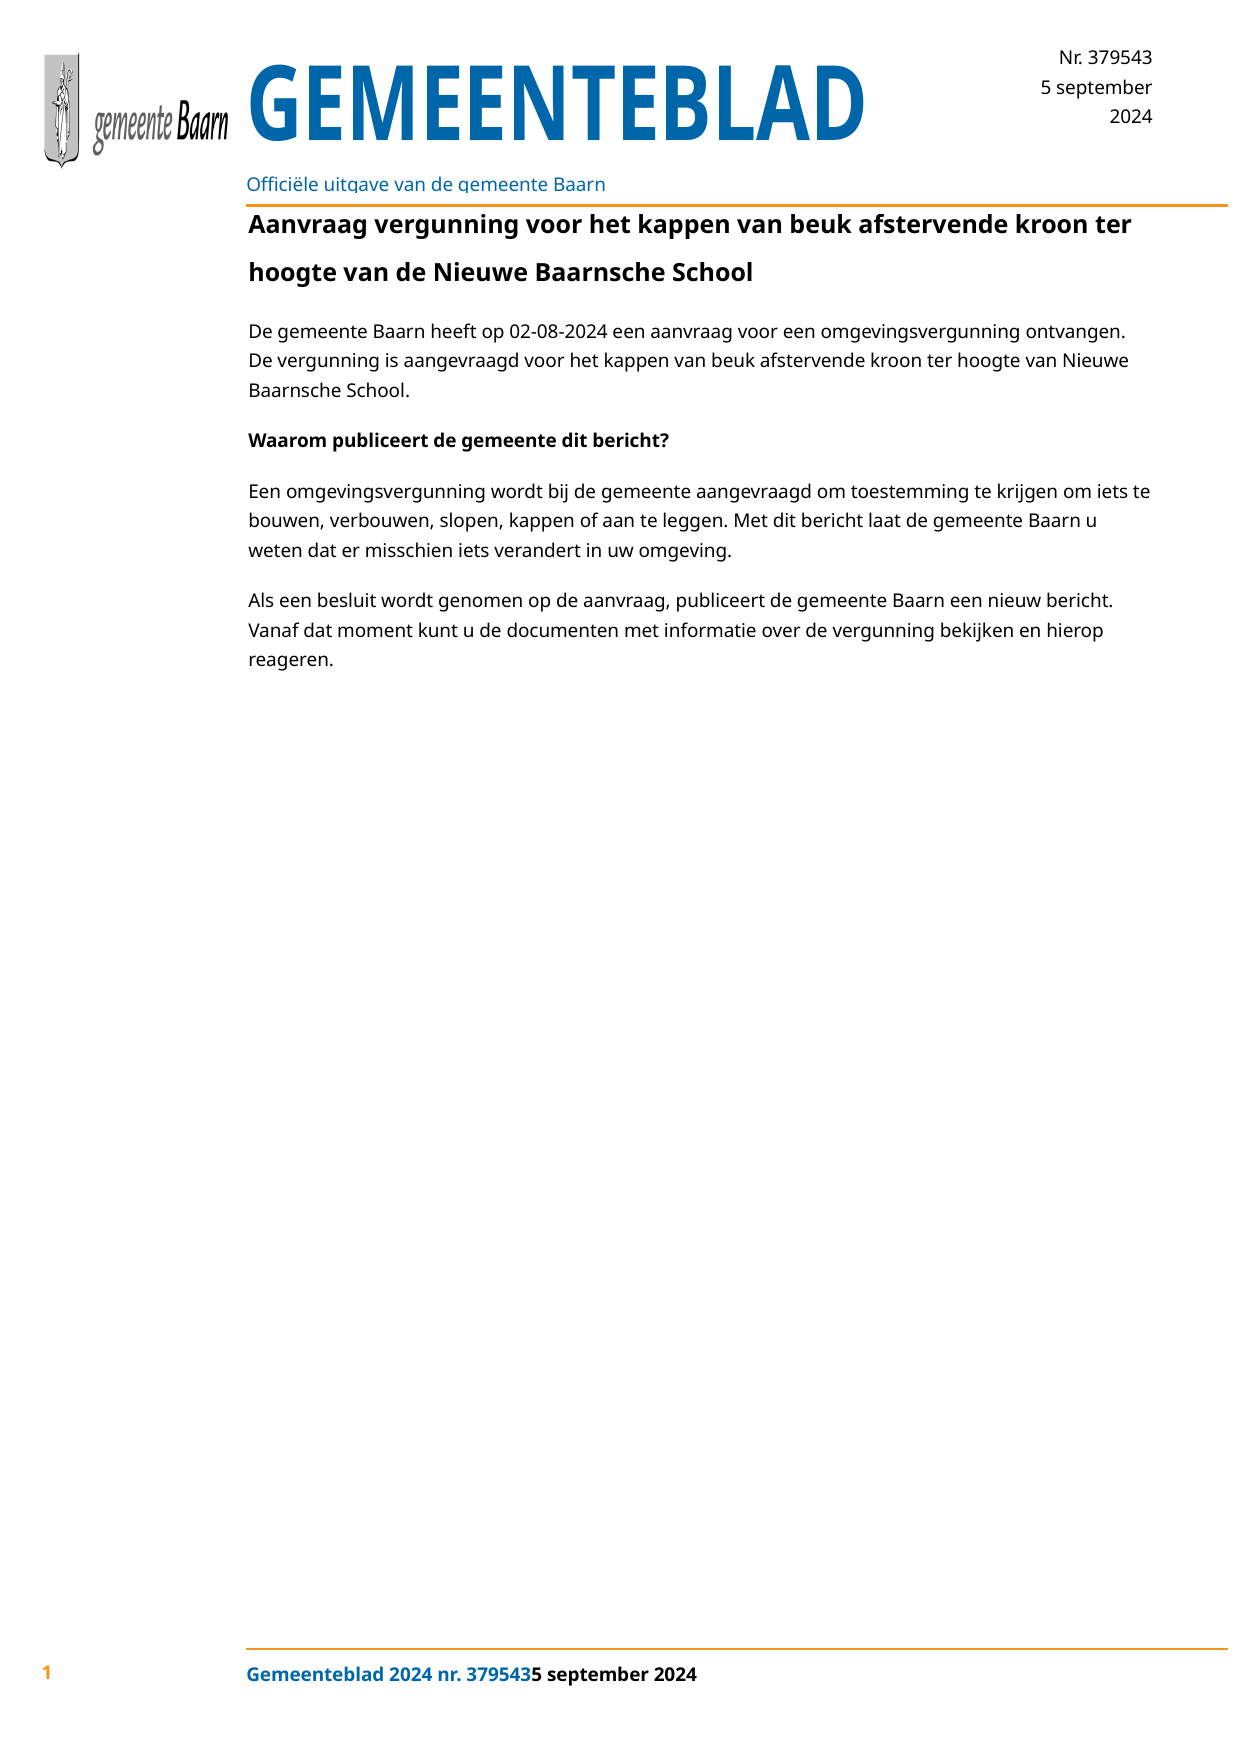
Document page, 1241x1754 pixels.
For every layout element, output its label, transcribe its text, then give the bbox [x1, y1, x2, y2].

text Waarom publiceert de gemeente dit bericht? [248, 427, 1152, 453]
text Als een besluit wordt genomen op de aanvraag, publiceert de gemeente Baarn een nieuw bericht. Vanaf dat moment kunt u de documenten met informatie over de vergunning bekijken en hierop reageren. [248, 587, 1152, 672]
picture [41, 47, 231, 172]
text De gemeente Baarn heeft op 02-08-2024 een aanvraag voor een omgevingsvergunning ontvangen. De vergunning is aangevraagd voor het kappen van beuk afstervende kroon ter hoogte van Nieuwe Baarnsche School. [248, 318, 1152, 403]
text Aanvraag vergunning voor het kappen van beuk afstervende kroon ter hoogte van de Nieuwe Baarnsche School [248, 207, 1152, 288]
text Een omgevingsvergunning wordt bij de gemeente aangevraagd om toestemming te krijgen om iets te bouwen, verbouwen, slopen, kappen of aan te leggen. Met dit bericht laat de gemeente Baarn u weten dat er misschien iets verandert in uw omgeving. [248, 478, 1152, 563]
